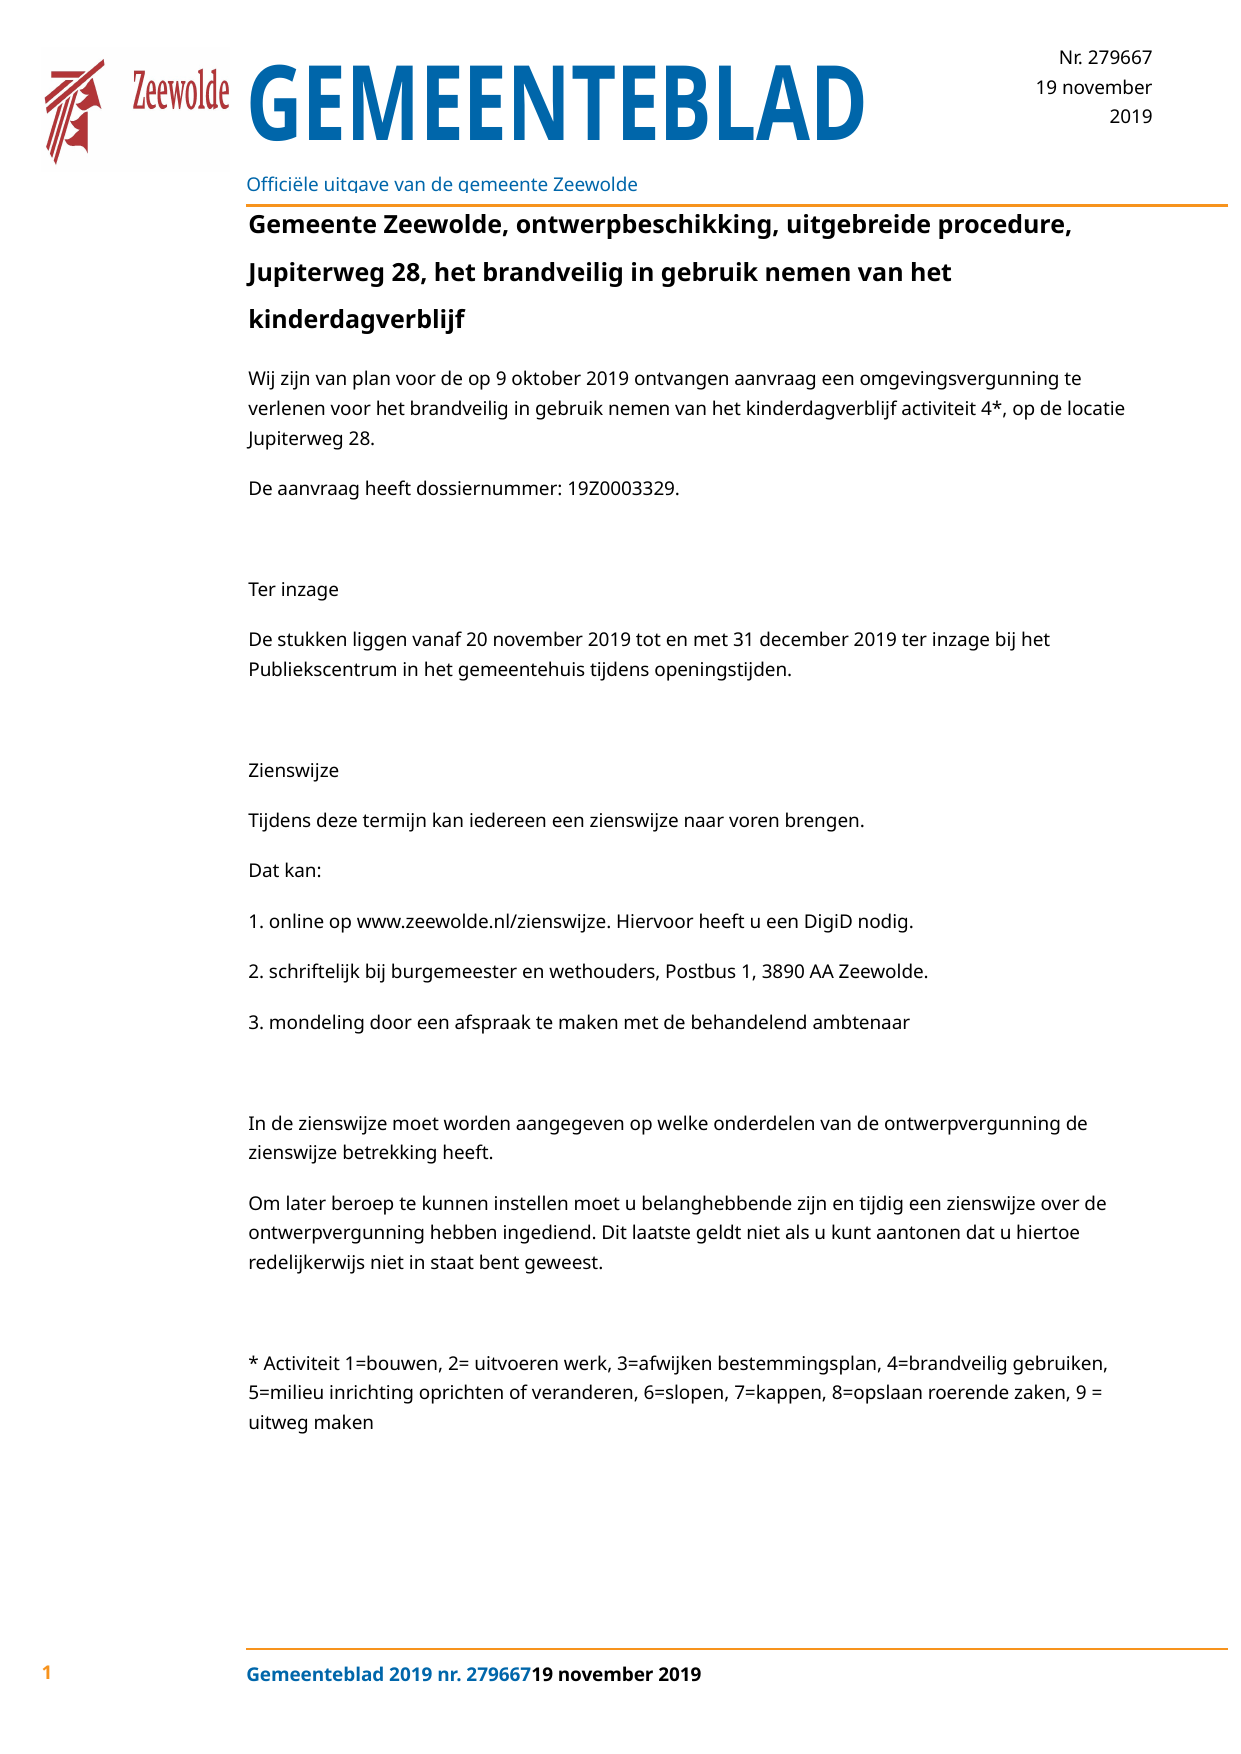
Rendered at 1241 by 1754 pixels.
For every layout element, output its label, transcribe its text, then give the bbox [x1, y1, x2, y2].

text 1. online op www.zeewolde.nl/zienswijze. Hiervoor heeft u een DigiD nodig. [248, 908, 1152, 934]
text Ter inzage [248, 576, 1152, 602]
text 3. mondeling door een afspraak te maken met de behandelend ambtenaar [248, 1009, 1152, 1034]
text Om later beroep te kunnen instellen moet u belanghebbende zijn en tijdig een zienswijze over de ontwerpvergunning hebben ingediend. Dit laatste geldt niet als u kunt aantonen dat u hiertoe redelijkerwijs niet in staat bent geweest. [248, 1190, 1152, 1274]
text Wij zijn van plan voor de op 9 oktober 2019 ontvangen aanvraag een omgevingsvergunning te verlenen voor het brandveilig in gebruik nemen van het kinderdagverblijf activiteit 4*, op de locatie Jupiterweg 28. [248, 366, 1152, 450]
text Gemeente Zeewolde, ontwerpbeschikking, uitgebreide procedure, Jupiterweg 28, het brandveilig in gebruik nemen van het kinderdagverblijf [248, 207, 1152, 336]
text In de zienswijze moet worden aangegeven op welke onderdelen van de ontwerpvergunning de zienswijze betrekking heeft. [248, 1110, 1152, 1165]
text Dat kan: [248, 858, 1152, 883]
text Tijdens deze termijn kan iedereen een zienswijze naar voren brengen. [248, 807, 1152, 833]
text * Activiteit 1=bouwen, 2= uitvoeren werk, 3=afwijken bestemmingsplan, 4=brandveilig gebruiken, 5=milieu inrichting oprichten of veranderen, 6=slopen, 7=kappen, 8=opslaan roerende zaken, 9 = uitweg maken [248, 1350, 1152, 1434]
picture [41, 47, 231, 172]
text De stukken liggen vanaf 20 november 2019 tot en met 31 december 2019 ter inzage bij het Publiekscentrum in het gemeentehuis tijdens openingstijden. [248, 626, 1152, 682]
text De aanvraag heeft dossiernummer: 19Z0003329. [248, 475, 1152, 501]
text 2. schriftelijk bij burgemeester en wethouders, Postbus 1, 3890 AA Zeewolde. [248, 958, 1152, 984]
text Zienswijze [248, 757, 1152, 782]
